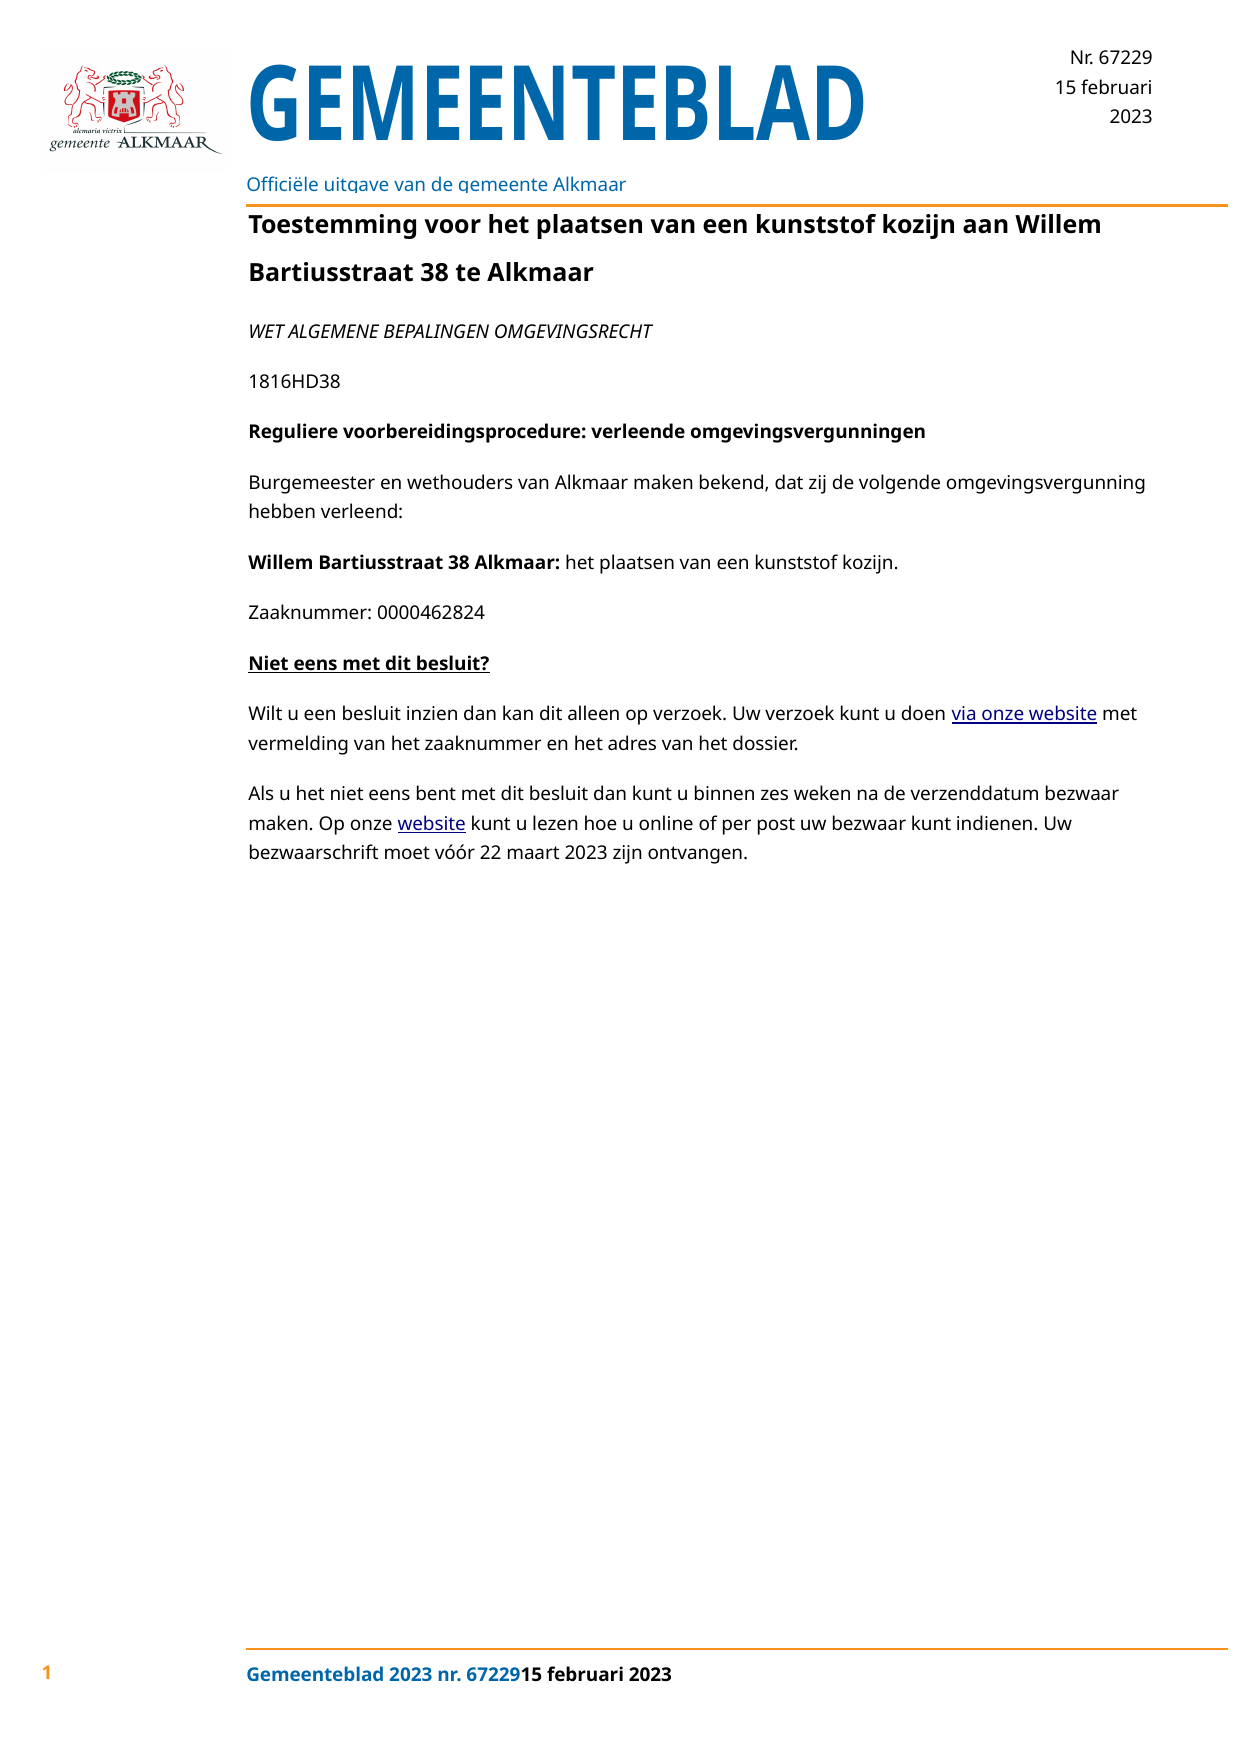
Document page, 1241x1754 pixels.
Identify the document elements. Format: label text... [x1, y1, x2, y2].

text Reguliere voorbereidingsprocedure: verleende omgevingsvergunningen [248, 419, 1152, 444]
text 1816HD38 [248, 368, 1152, 394]
text Zaaknummer: 0000462824 [248, 599, 1152, 625]
text Als u het niet eens bent met dit besluit dan kunt u binnen zes weken na de verzenddatum bezwaar maken. Op onze website kunt u lezen hoe u online of per post uw bezwaar kunt indienen. Uw bezwaarschrift moet vóór 22 maart 2023 zijn ontvangen. [248, 780, 1152, 865]
text Wilt u een besluit inzien dan kan dit alleen op verzoek. Uw verzoek kunt u doen via onze website met vermelding van het zaaknummer en het adres van het dossier. [248, 700, 1152, 756]
text WET ALGEMENE BEPALINGEN OMGEVINGSRECHT [248, 318, 1152, 344]
text Willem Bartiusstraat 38 Alkmaar: het plaatsen van een kunststof kozijn. [248, 549, 1152, 575]
picture [41, 47, 231, 172]
text Burgemeester en wethouders van Alkmaar maken bekend, dat zij de volgende omgevingsvergunning hebben verleend: [248, 469, 1152, 524]
text Toestemming voor het plaatsen van een kunststof kozijn aan Willem Bartiusstraat 38 te Alkmaar [248, 207, 1152, 288]
text Niet eens met dit besluit? [248, 650, 1152, 676]
